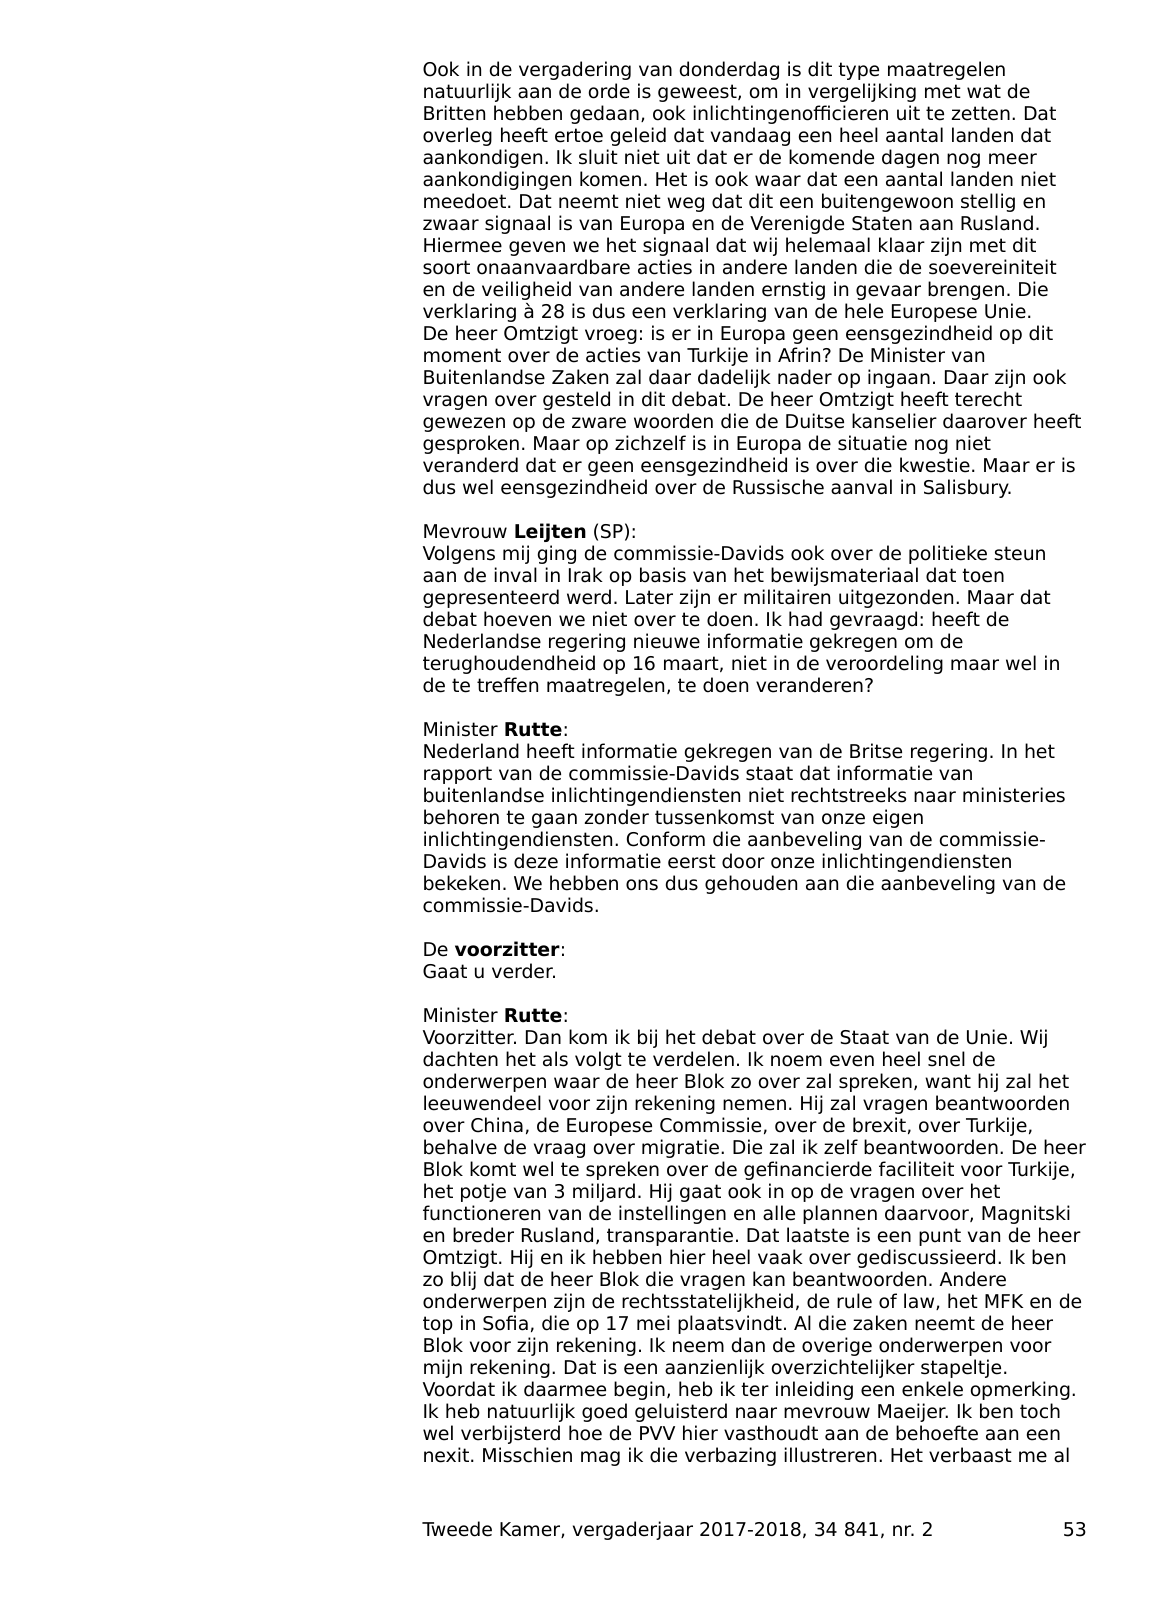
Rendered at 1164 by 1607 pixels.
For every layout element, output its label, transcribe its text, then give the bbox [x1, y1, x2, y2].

text Mevrouw Leijten (SP): [422, 521, 1087, 543]
text Voorzitter. Dan kom ik bij het debat over de Staat van de Unie. Wij dachten het als volgt te verdelen. Ik noem even heel snel de onderwerpen waar de heer Blok zo over zal spreken, want hij zal het leeuwendeel voor zijn rekening nemen. Hij zal vragen beantwoorden over China, de Europese Commissie, over de brexit, over Turkije, behalve de vraag over migratie. Die zal ik zelf beantwoorden. De heer Blok komt wel te spreken over de gefinancierde faciliteit voor Turkije, het potje van 3 miljard. Hij gaat ook in op de vragen over het functioneren van de instellingen en alle plannen daarvoor, Magnitski en breder Rusland, transparantie. Dat laatste is een punt van de heer Omtzigt. Hij en ik hebben hier heel vaak over gediscussieerd. Ik ben zo blij dat de heer Blok die vragen kan beantwoorden. Andere onderwerpen zijn de rechtsstatelijkheid, de rule of law, het MFK en de top in Sofia, die op 17 mei plaatsvindt. Al die zaken neemt de heer Blok voor zijn rekening. Ik neem dan de overige onderwerpen voor mijn rekening. Dat is een aanzienlijk overzichtelijker stapeltje. [422, 1027, 1087, 1379]
text De voorzitter: [422, 939, 1087, 961]
text Gaat u verder. [422, 961, 1087, 983]
text Minister Rutte: [422, 719, 1087, 741]
text Nederland heeft informatie gekregen van de Britse regering. In het rapport van de commissie-Davids staat dat informatie van buitenlandse inlichtingendiensten niet rechtstreeks naar ministeries behoren te gaan zonder tussenkomst van onze eigen inlichtingendiensten. Conform die aanbeveling van de commissie-Davids is deze informatie eerst door onze inlichtingendiensten bekeken. We hebben ons dus gehouden aan die aanbeveling van de commissie-Davids. [422, 741, 1087, 917]
text De heer Omtzigt vroeg: is er in Europa geen eensgezindheid op dit moment over de acties van Turkije in Afrin? De Minister van Buitenlandse Zaken zal daar dadelijk nader op ingaan. Daar zijn ook vragen over gesteld in dit debat. De heer Omtzigt heeft terecht gewezen op de zware woorden die de Duitse kanselier daarover heeft gesproken. Maar op zichzelf is in Europa de situatie nog niet veranderd dat er geen eensgezindheid is over die kwestie. Maar er is dus wel eensgezindheid over de Russische aanval in Salisbury. [422, 323, 1087, 499]
text Ook in de vergadering van donderdag is dit type maatregelen natuurlijk aan de orde is geweest, om in vergelijking met wat de Britten hebben gedaan, ook inlichtingenofficieren uit te zetten. Dat overleg heeft ertoe geleid dat vandaag een heel aantal landen dat aankondigen. Ik sluit niet uit dat er de komende dagen nog meer aankondigingen komen. Het is ook waar dat een aantal landen niet meedoet. Dat neemt niet weg dat dit een buitengewoon stellig en zwaar signaal is van Europa en de Verenigde Staten aan Rusland. Hiermee geven we het signaal dat wij helemaal klaar zijn met dit soort onaanvaardbare acties in andere landen die de soevereiniteit en de veiligheid van andere landen ernstig in gevaar brengen. Die verklaring à 28 is dus een verklaring van de hele Europese Unie. [422, 59, 1087, 323]
text Voordat ik daarmee begin, heb ik ter inleiding een enkele opmerking. Ik heb natuurlijk goed geluisterd naar mevrouw Maeijer. Ik ben toch wel verbijsterd hoe de PVV hier vasthoudt aan de behoefte aan een nexit. Misschien mag ik die verbazing illustreren. Het verbaast me al [422, 1379, 1087, 1467]
text Minister Rutte: [422, 1005, 1087, 1027]
text Volgens mij ging de commissie-Davids ook over de politieke steun aan de inval in Irak op basis van het bewijsmateriaal dat toen gepresenteerd werd. Later zijn er militairen uitgezonden. Maar dat debat hoeven we niet over te doen. Ik had gevraagd: heeft de Nederlandse regering nieuwe informatie gekregen om de terughoudendheid op 16 maart, niet in de veroordeling maar wel in de te treffen maatregelen, te doen veranderen? [422, 543, 1087, 697]
